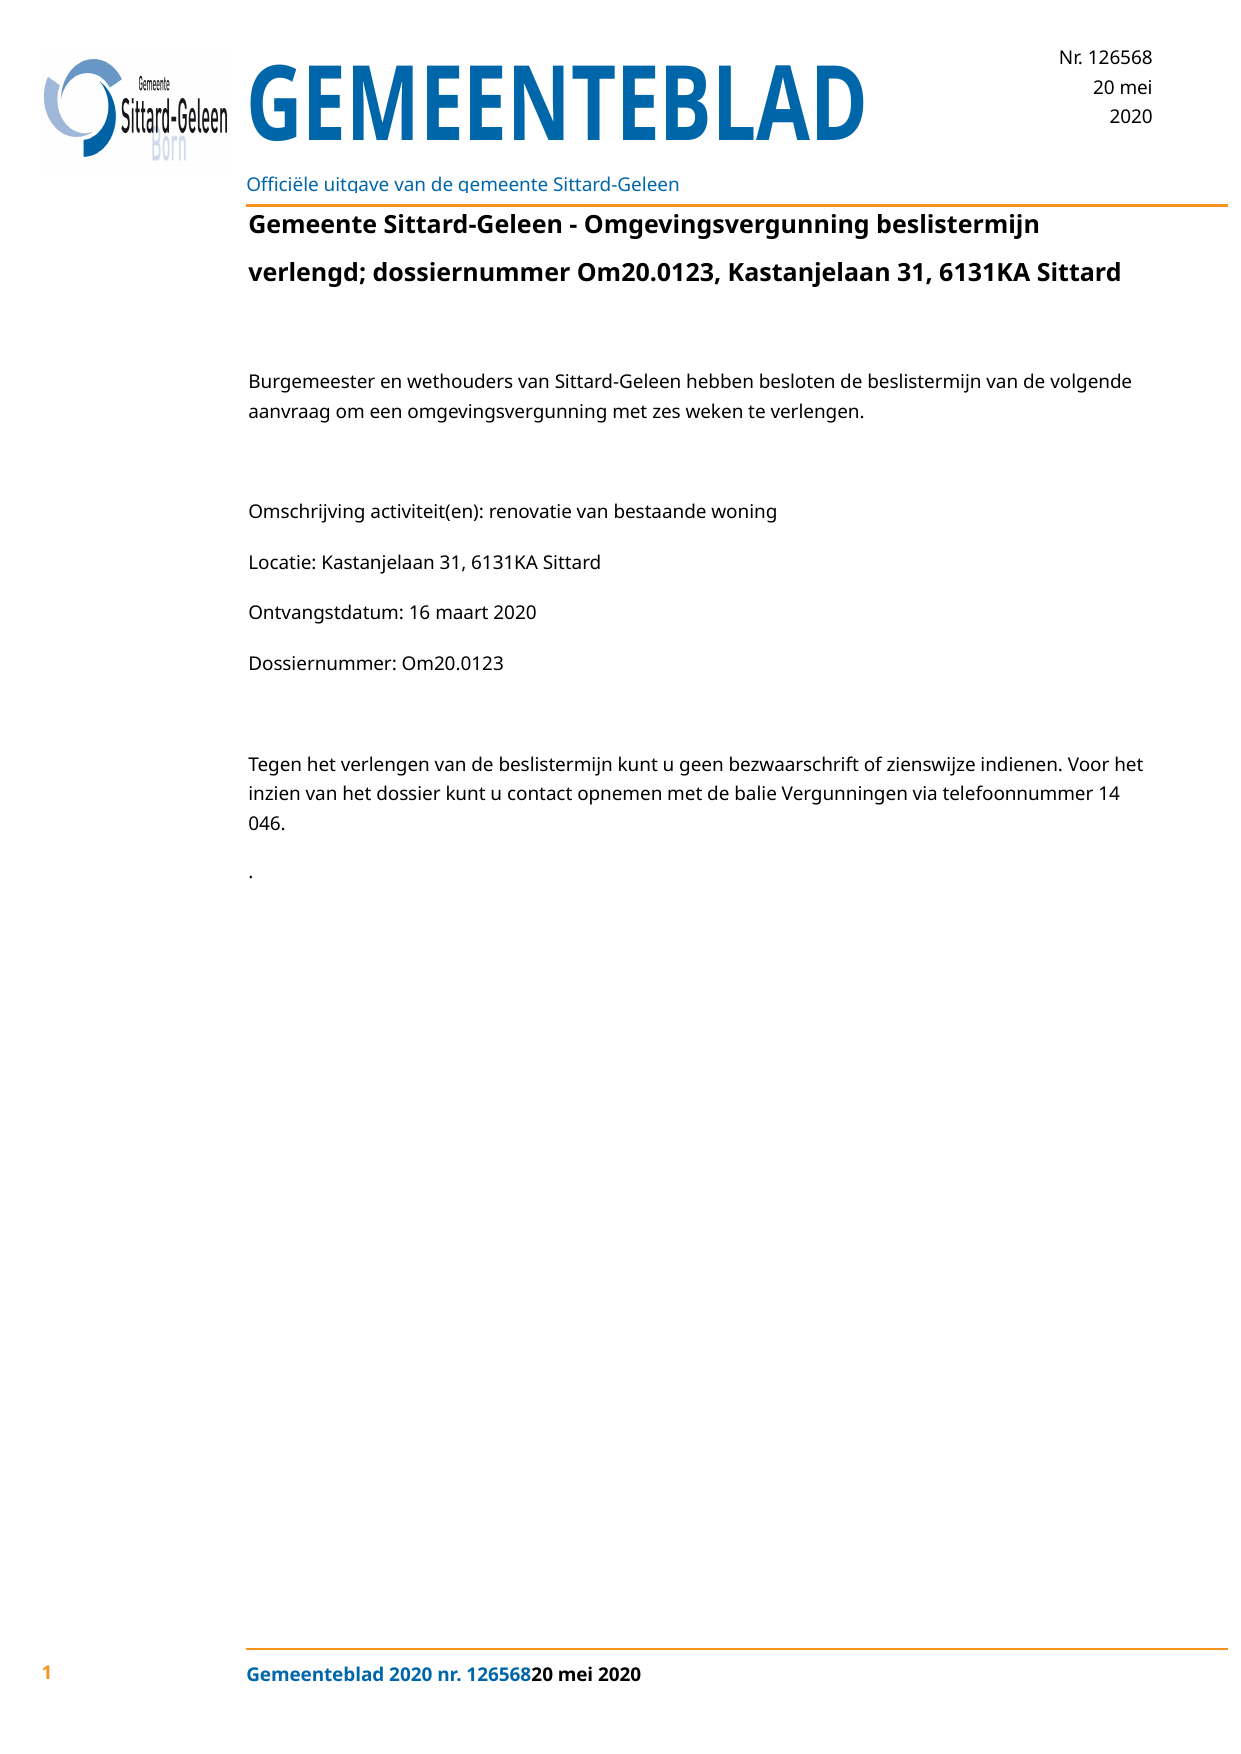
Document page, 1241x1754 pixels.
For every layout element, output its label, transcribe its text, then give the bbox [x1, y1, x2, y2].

text . [248, 858, 1152, 883]
picture [41, 47, 231, 172]
text Omschrijving activiteit(en): renovatie van bestaande woning [248, 499, 1152, 524]
text Ontvangstdatum: 16 maart 2020 [248, 599, 1152, 625]
text Tegen het verlengen van de beslistermijn kunt u geen bezwaarschrift of zienswijze indienen. Voor het inzien van het dossier kunt u contact opnemen met de balie Vergunningen via telefoonnummer 14 046. [248, 751, 1152, 836]
text Dossiernummer: Om20.0123 [248, 650, 1152, 676]
text Burgemeester en wethouders van Sittard-Geleen hebben besloten de beslistermijn van de volgende aanvraag om een omgevingsvergunning met zes weken te verlengen. [248, 368, 1152, 424]
text Locatie: Kastanjelaan 31, 6131KA Sittard [248, 549, 1152, 575]
text Gemeente Sittard-Geleen - Omgevingsvergunning beslistermijn verlengd; dossiernummer Om20.0123, Kastanjelaan 31, 6131KA Sittard [248, 207, 1152, 288]
